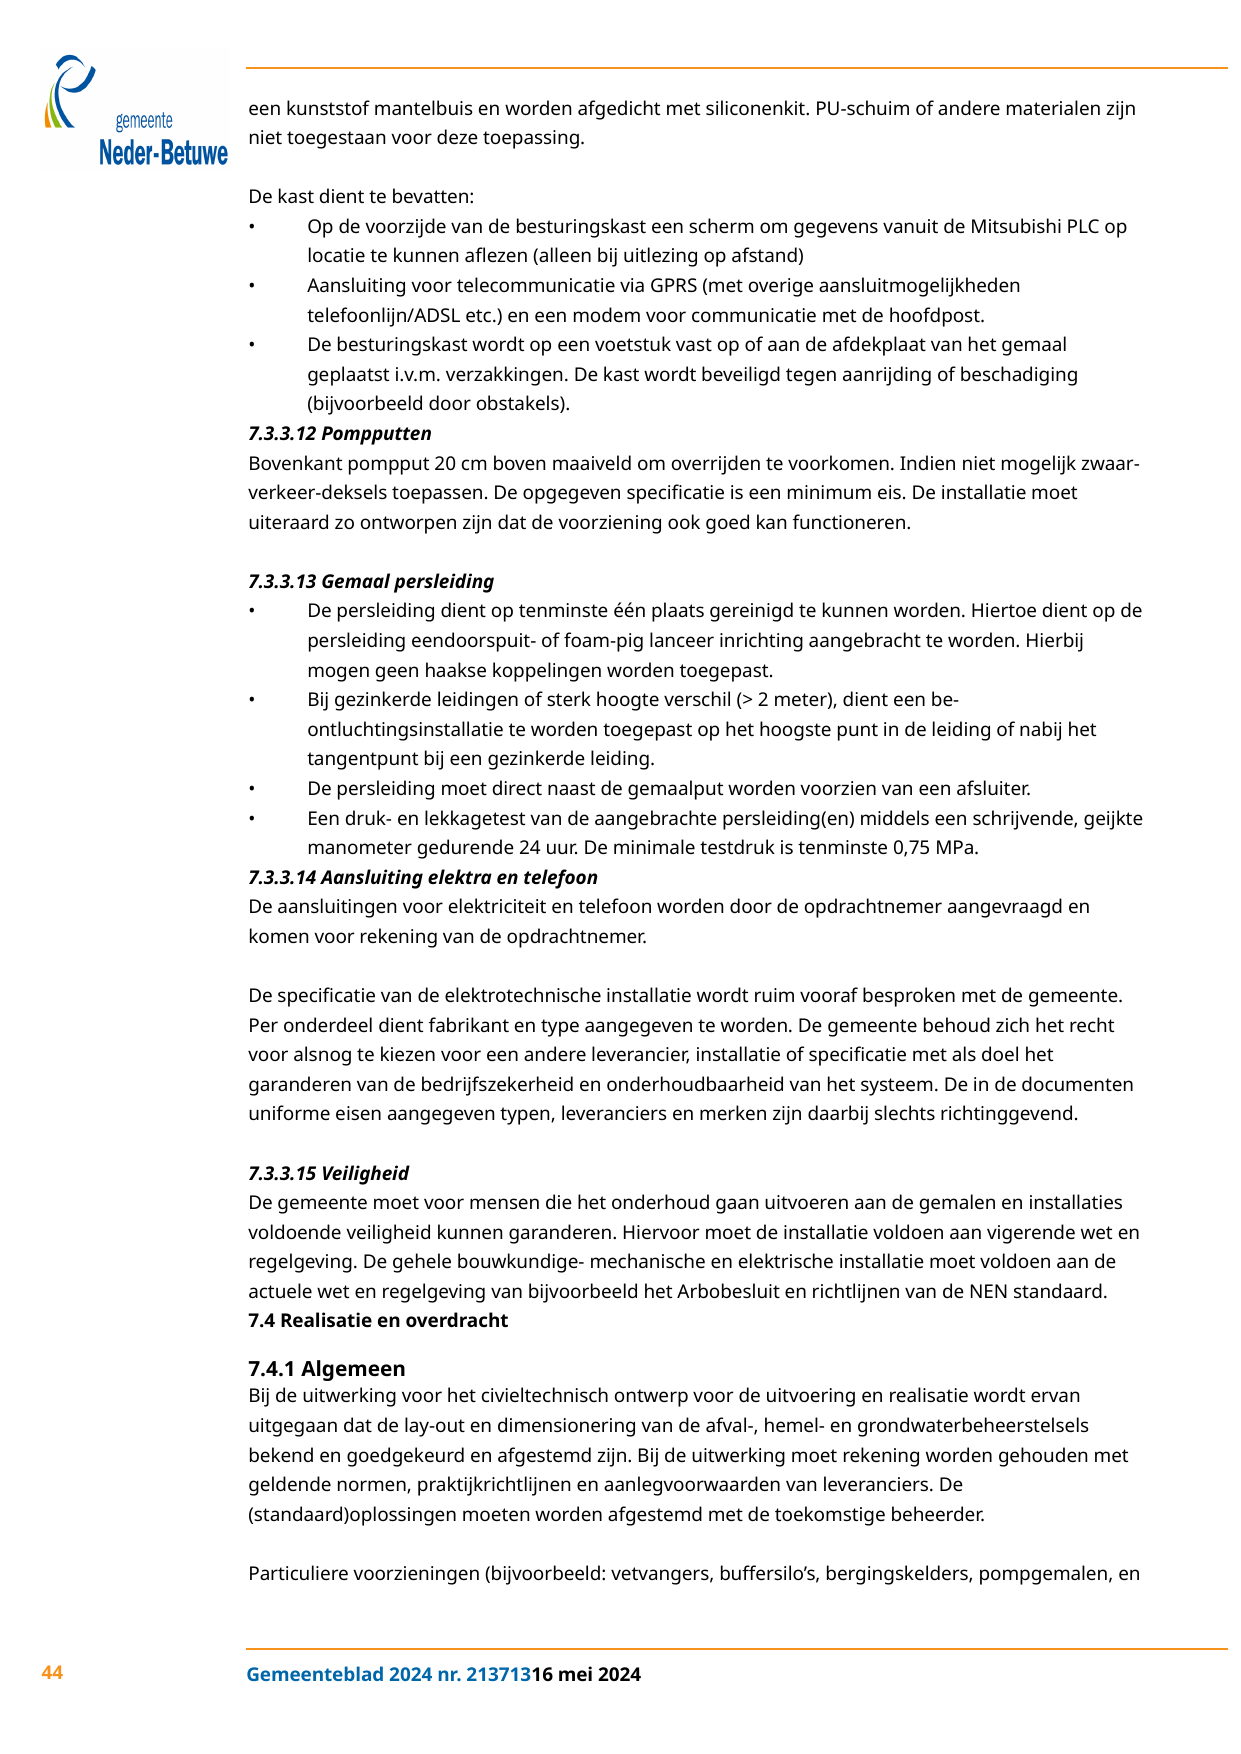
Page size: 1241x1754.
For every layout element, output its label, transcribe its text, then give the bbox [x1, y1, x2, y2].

picture [41, 47, 231, 172]
text 7.3.3.14 Aansluiting elektra en telefoon [248, 864, 1152, 890]
text Bij de uitwerking voor het civieltechnisch ontwerp voor de uitvoering en realisatie wordt ervan uitgegaan dat de lay-out en dimensionering van de afval-, hemel- en grondwaterbeheerstelsels bekend en goedgekeurd en afgestemd zijn. Bij de uitwerking moet rekening worden gehouden met geldende normen, praktijkrichtlijnen en aanlegvoorwaarden van leveranciers. De (standaard)oplossingen moeten worden afgestemd met de toekomstige beheerder. [248, 1383, 1152, 1527]
text De specificatie van de elektrotechnische installatie wordt ruim vooraf besproken met de gemeente. Per onderdeel dient fabrikant en type aangegeven te worden. De gemeente behoud zich het recht voor alsnog te kiezen voor een andere leverancier, installatie of specificatie met als doel het garanderen van de bedrijfszekerheid en onderhoudbaarheid van het systeem. De in de documenten uniforme eisen aangegeven typen, leveranciers en merken zijn daarbij slechts richtinggevend. [248, 982, 1152, 1126]
text 7.4 Realisatie en overdracht [248, 1308, 1152, 1333]
list Een druk- en lekkagetest van de aangebrachte persleiding(en) middels een schrijvende, geijkte manometer gedurende 24 uur. De minimale testdruk is tenminste 0,75 MPa. [248, 805, 1152, 860]
list De persleiding moet direct naast de gemaalput worden voorzien van een afsluiter. [248, 775, 1152, 801]
text 7.3.3.13 Gemaal persleiding [248, 568, 1152, 594]
list De persleiding dient op tenminste één plaats gereinigd te kunnen worden. Hiertoe dient op de persleiding eendoorspuit- of foam-pig lanceer inrichting aangebracht te worden. Hierbij mogen geen haakse koppelingen worden toegepast. [248, 598, 1152, 683]
list Aansluiting voor telecommunicatie via GPRS (met overige aansluitmogelijkheden telefoonlijn/ADSL etc.) en een modem voor communicatie met de hoofdpost. [248, 272, 1152, 328]
list De besturingskast wordt op een voetstuk vast op of aan de afdekplaat van het gemaal geplaatst i.v.m. verzakkingen. De kast wordt beveiligd tegen aanrijding of beschadiging (bijvoorbeeld door obstakels). [248, 331, 1152, 416]
text De aansluitingen voor elektriciteit en telefoon worden door de opdrachtnemer aangevraagd en komen voor rekening van de opdrachtnemer. [248, 893, 1152, 949]
text De kast dient te bevatten: [248, 183, 1152, 209]
text 7.4.1 Algemeen [248, 1354, 1152, 1383]
text 7.3.3.12 Pompputten [248, 420, 1152, 446]
text De gemeente moet voor mensen die het onderhoud gaan uitvoeren aan de gemalen en installaties voldoende veiligheid kunnen garanderen. Hiervoor moet de installatie voldoen aan vigerende wet en regelgeving. De gehele bouwkundige- mechanische en elektrische installatie moet voldoen aan de actuele wet en regelgeving van bijvoorbeeld het Arbobesluit en richtlijnen van de NEN standaard. [248, 1189, 1152, 1304]
list Bij gezinkerde leidingen of sterk hoogte verschil (> 2 meter), dient een be-ontluchtingsinstallatie te worden toegepast op het hoogste punt in de leiding of nabij het tangentpunt bij een gezinkerde leiding. [248, 686, 1152, 771]
text een kunststof mantelbuis en worden afgedicht met siliconenkit. PU-schuim of andere materialen zijn niet toegestaan voor deze toepassing. [248, 95, 1152, 150]
text Bovenkant pompput 20 cm boven maaiveld om overrijden te voorkomen. Indien niet mogelijk zwaar-verkeer-deksels toepassen. De opgegeven specificatie is een minimum eis. De installatie moet uiteraard zo ontworpen zijn dat de voorziening ook goed kan functioneren. [248, 450, 1152, 535]
text 7.3.3.15 Veiligheid [248, 1160, 1152, 1186]
text Particuliere voorzieningen (bijvoorbeeld: vetvangers, buffersilo’s, bergingskelders, pompgemalen, en [248, 1560, 1152, 1586]
list Op de voorzijde van de besturingskast een scherm om gegevens vanuit de Mitsubishi PLC op locatie te kunnen aflezen (alleen bij uitlezing op afstand) [248, 213, 1152, 268]
